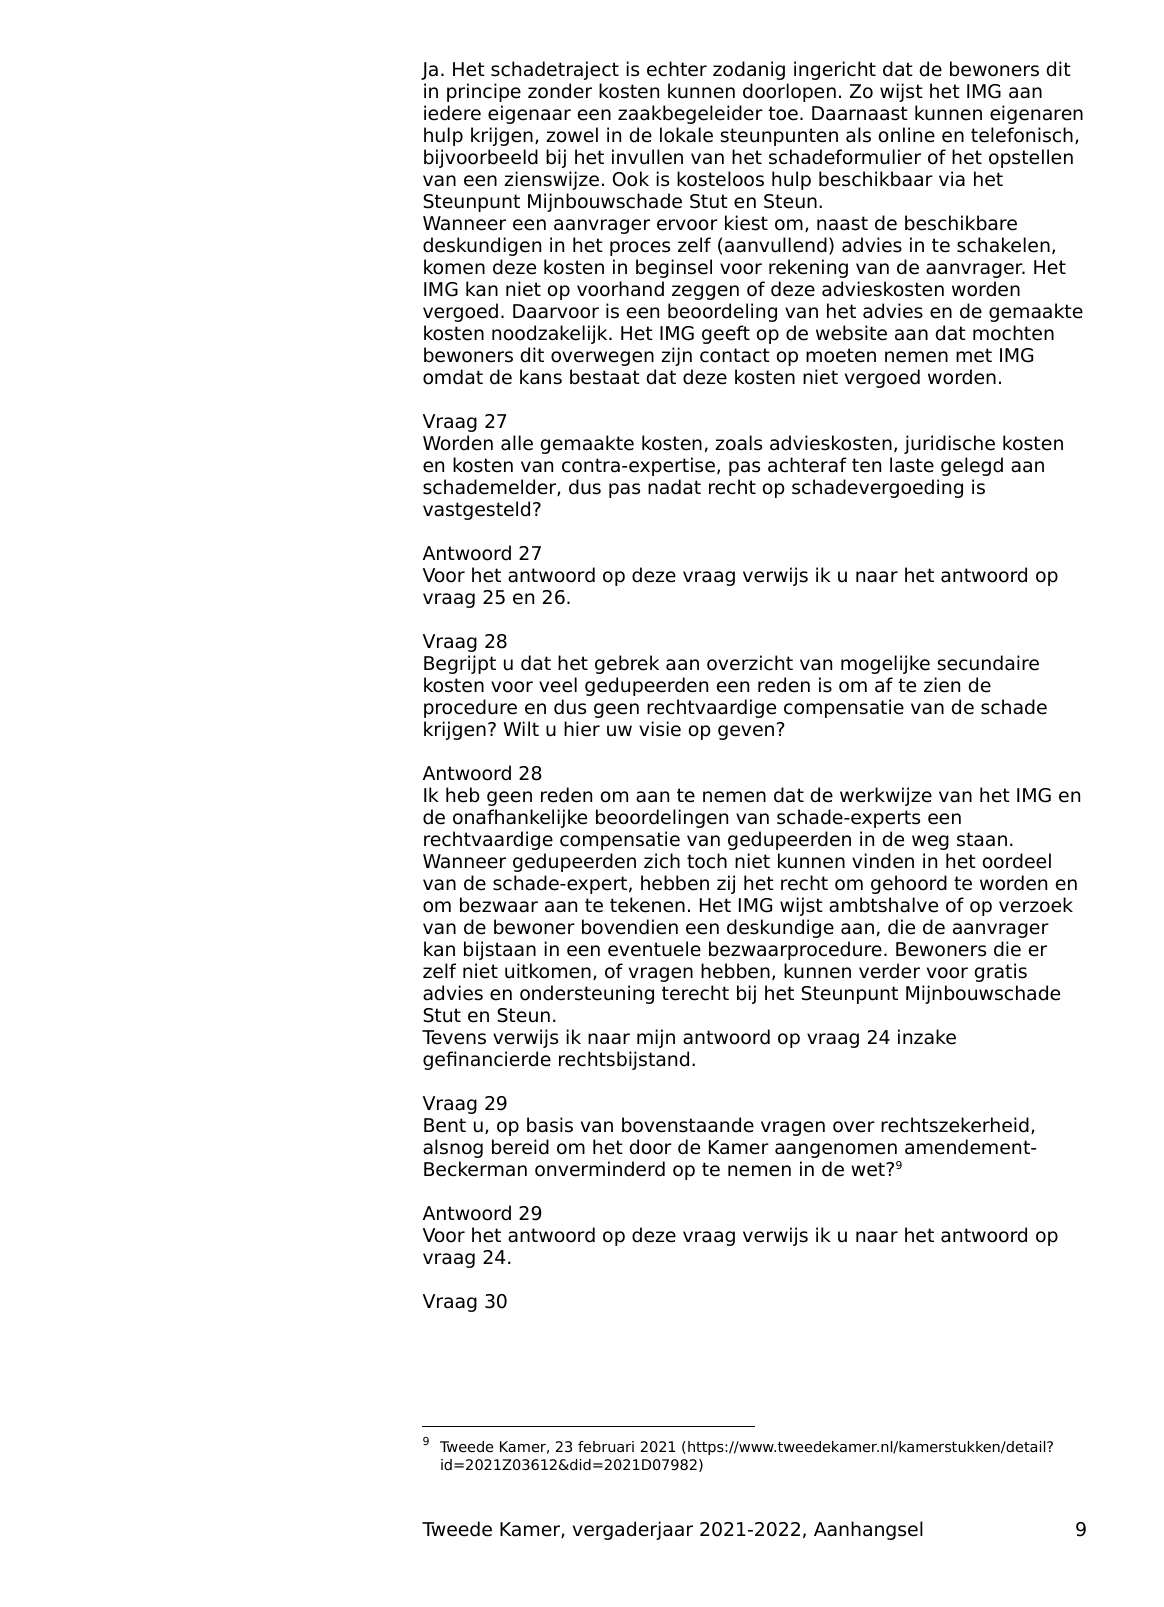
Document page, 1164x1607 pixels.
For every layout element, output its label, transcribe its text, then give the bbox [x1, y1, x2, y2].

text Wanneer een aanvrager ervoor kiest om, naast de beschikbare deskundigen in het proces zelf (aanvullend) advies in te schakelen, komen deze kosten in beginsel voor rekening van de aanvrager. Het IMG kan niet op voorhand zeggen of deze advieskosten worden vergoed. Daarvoor is een beoordeling van het advies en de gemaakte kosten noodzakelijk. Het IMG geeft op de website aan dat mochten bewoners dit overwegen zijn contact op moeten nemen met IMG omdat de kans bestaat dat deze kosten niet vergoed worden. [422, 213, 1087, 389]
text Bent u, op basis van bovenstaande vragen over rechtszekerheid, alsnog bereid om het door de Kamer aangenomen amendement-Beckerman onverminderd op te nemen in de wet? [422, 1115, 1087, 1181]
text Antwoord 27 [422, 543, 1087, 565]
text Vraag 29 [422, 1093, 1087, 1115]
text Vraag 30 [422, 1291, 1087, 1313]
text Antwoord 28 [422, 763, 1087, 785]
text Voor het antwoord op deze vraag verwijs ik u naar het antwoord op vraag 24. [422, 1225, 1087, 1269]
text Vraag 28 [422, 631, 1087, 653]
text Tevens verwijs ik naar mijn antwoord op vraag 24 inzake gefinancierde rechtsbijstand. [422, 1027, 1087, 1071]
text Ja. Het schadetraject is echter zodanig ingericht dat de bewoners dit in principe zonder kosten kunnen doorlopen. Zo wijst het IMG aan iedere eigenaar een zaakbegeleider toe. Daarnaast kunnen eigenaren hulp krijgen, zowel in de lokale steunpunten als online en telefonisch, bijvoorbeeld bij het invullen van het schadeformulier of het opstellen van een zienswijze. Ook is kosteloos hulp beschikbaar via het Steunpunt Mijnbouwschade Stut en Steun. [422, 59, 1087, 213]
text Worden alle gemaakte kosten, zoals advieskosten, juridische kosten en kosten van contra-expertise, pas achteraf ten laste gelegd aan schademelder, dus pas nadat recht op schadevergoeding is vastgesteld? [422, 433, 1087, 521]
text Tweede Kamer, 23 februari 2021 (https://www.tweedekamer.nl/kamerstukken/detail?id=2021Z03612&did=2021D07982) [422, 1435, 1087, 1474]
text Vraag 27 [422, 411, 1087, 433]
text Antwoord 29 [422, 1203, 1087, 1225]
text Voor het antwoord op deze vraag verwijs ik u naar het antwoord op vraag 25 en 26. [422, 565, 1087, 609]
text Begrijpt u dat het gebrek aan overzicht van mogelijke secundaire kosten voor veel gedupeerden een reden is om af te zien de procedure en dus geen rechtvaardige compensatie van de schade krijgen? Wilt u hier uw visie op geven? [422, 653, 1087, 741]
text Ik heb geen reden om aan te nemen dat de werkwijze van het IMG en de onafhankelijke beoordelingen van schade-experts een rechtvaardige compensatie van gedupeerden in de weg staan. Wanneer gedupeerden zich toch niet kunnen vinden in het oordeel van de schade-expert, hebben zij het recht om gehoord te worden en om bezwaar aan te tekenen. Het IMG wijst ambtshalve of op verzoek van de bewoner bovendien een deskundige aan, die de aanvrager kan bijstaan in een eventuele bezwaarprocedure. Bewoners die er zelf niet uitkomen, of vragen hebben, kunnen verder voor gratis advies en ondersteuning terecht bij het Steunpunt Mijnbouwschade Stut en Steun. [422, 785, 1087, 1027]
